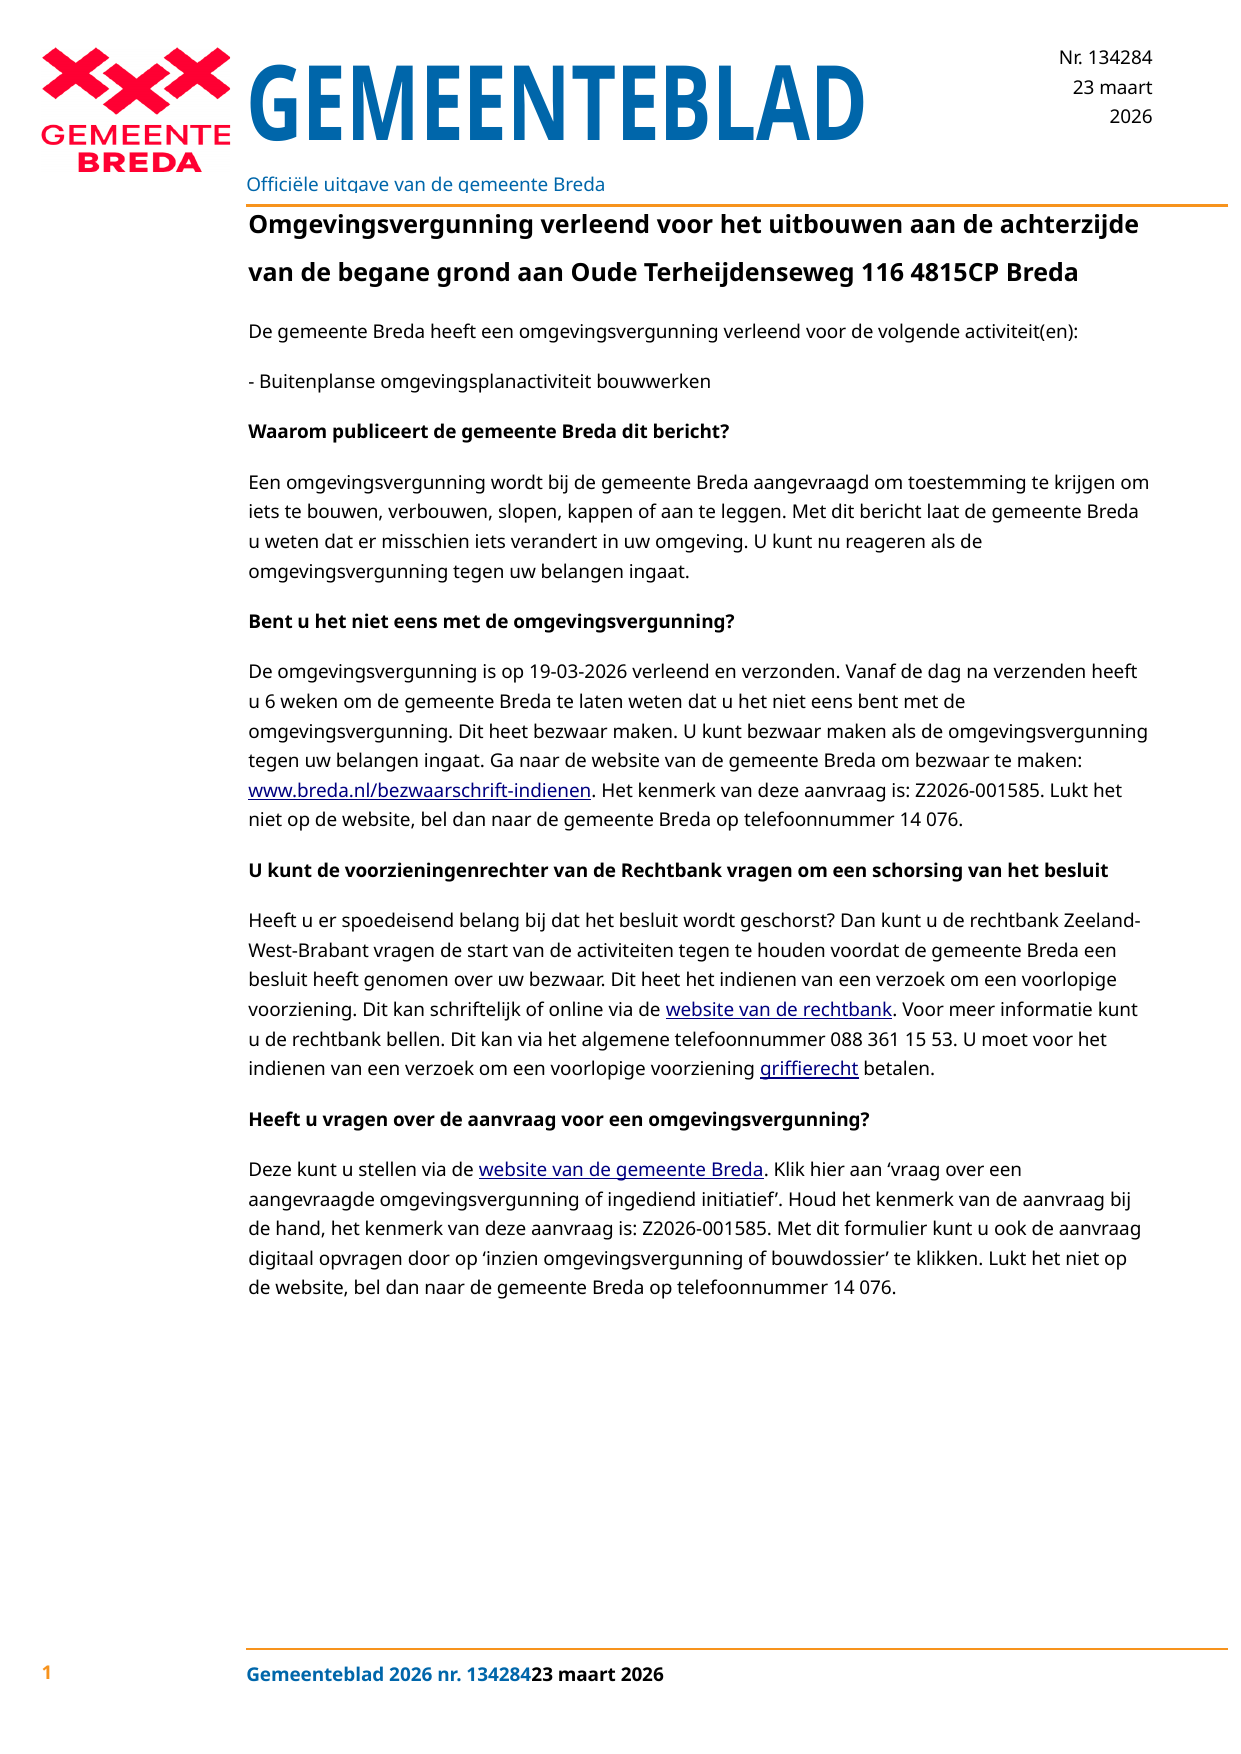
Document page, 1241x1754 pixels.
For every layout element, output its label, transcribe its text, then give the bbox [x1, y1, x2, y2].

text Bent u het niet eens met de omgevingsvergunning? [248, 608, 1152, 634]
text Deze kunt u stellen via de website van de gemeente Breda. Klik hier aan ‘vraag over een aangevraagde omgevingsvergunning of ingediend initiatief’. Houd het kenmerk van de aanvraag bij de hand, het kenmerk van deze aanvraag is: Z2026-001585. Met dit formulier kunt u ook de aanvraag digitaal opvragen door op ‘inzien omgevingsvergunning of bouwdossier’ te klikken. Lukt het niet op de website, bel dan naar de gemeente Breda op telefoonnummer 14 076. [248, 1156, 1152, 1300]
text Omgevingsvergunning verleend voor het uitbouwen aan de achterzijde van de begane grond aan Oude Terheijdenseweg 116 4815CP Breda [248, 207, 1152, 288]
text U kunt de voorzieningenrechter van de Rechtbank vragen om een schorsing van het besluit [248, 857, 1152, 883]
text Heeft u vragen over de aanvraag voor een omgevingsvergunning? [248, 1106, 1152, 1132]
text Heeft u er spoedeisend belang bij dat het besluit wordt geschorst? Dan kunt u de rechtbank Zeeland-West-Brabant vragen de start van de activiteiten tegen te houden voordat de gemeente Breda een besluit heeft genomen over uw bezwaar. Dit heet het indienen van een verzoek om een voorlopige voorziening. Dit kan schriftelijk of online via de website van de rechtbank. Voor meer informatie kunt u de rechtbank bellen. Dit kan via het algemene telefoonnummer 088 361 15 53. U moet voor het indienen van een verzoek om een voorlopige voorziening griffierecht betalen. [248, 907, 1152, 1081]
text - Buitenplanse omgevingsplanactiviteit bouwwerken [248, 368, 1152, 394]
text De omgevingsvergunning is op 19-03-2026 verleend en verzonden. Vanaf de dag na verzenden heeft u 6 weken om de gemeente Breda te laten weten dat u het niet eens bent met de omgevingsvergunning. Dit heet bezwaar maken. U kunt bezwaar maken als de omgevingsvergunning tegen uw belangen ingaat. Ga naar de website van de gemeente Breda om bezwaar te maken: www.breda.nl/bezwaarschrift-indienen. Het kenmerk van deze aanvraag is: Z2026-001585. Lukt het niet op de website, bel dan naar de gemeente Breda op telefoonnummer 14 076. [248, 659, 1152, 832]
text Waarom publiceert de gemeente Breda dit bericht? [248, 419, 1152, 444]
picture [41, 47, 231, 172]
text Een omgevingsvergunning wordt bij de gemeente Breda aangevraagd om toestemming te krijgen om iets te bouwen, verbouwen, slopen, kappen of aan te leggen. Met dit bericht laat de gemeente Breda u weten dat er misschien iets verandert in uw omgeving. U kunt nu reageren als de omgevingsvergunning tegen uw belangen ingaat. [248, 469, 1152, 584]
text De gemeente Breda heeft een omgevingsvergunning verleend voor de volgende activiteit(en): [248, 318, 1152, 344]
